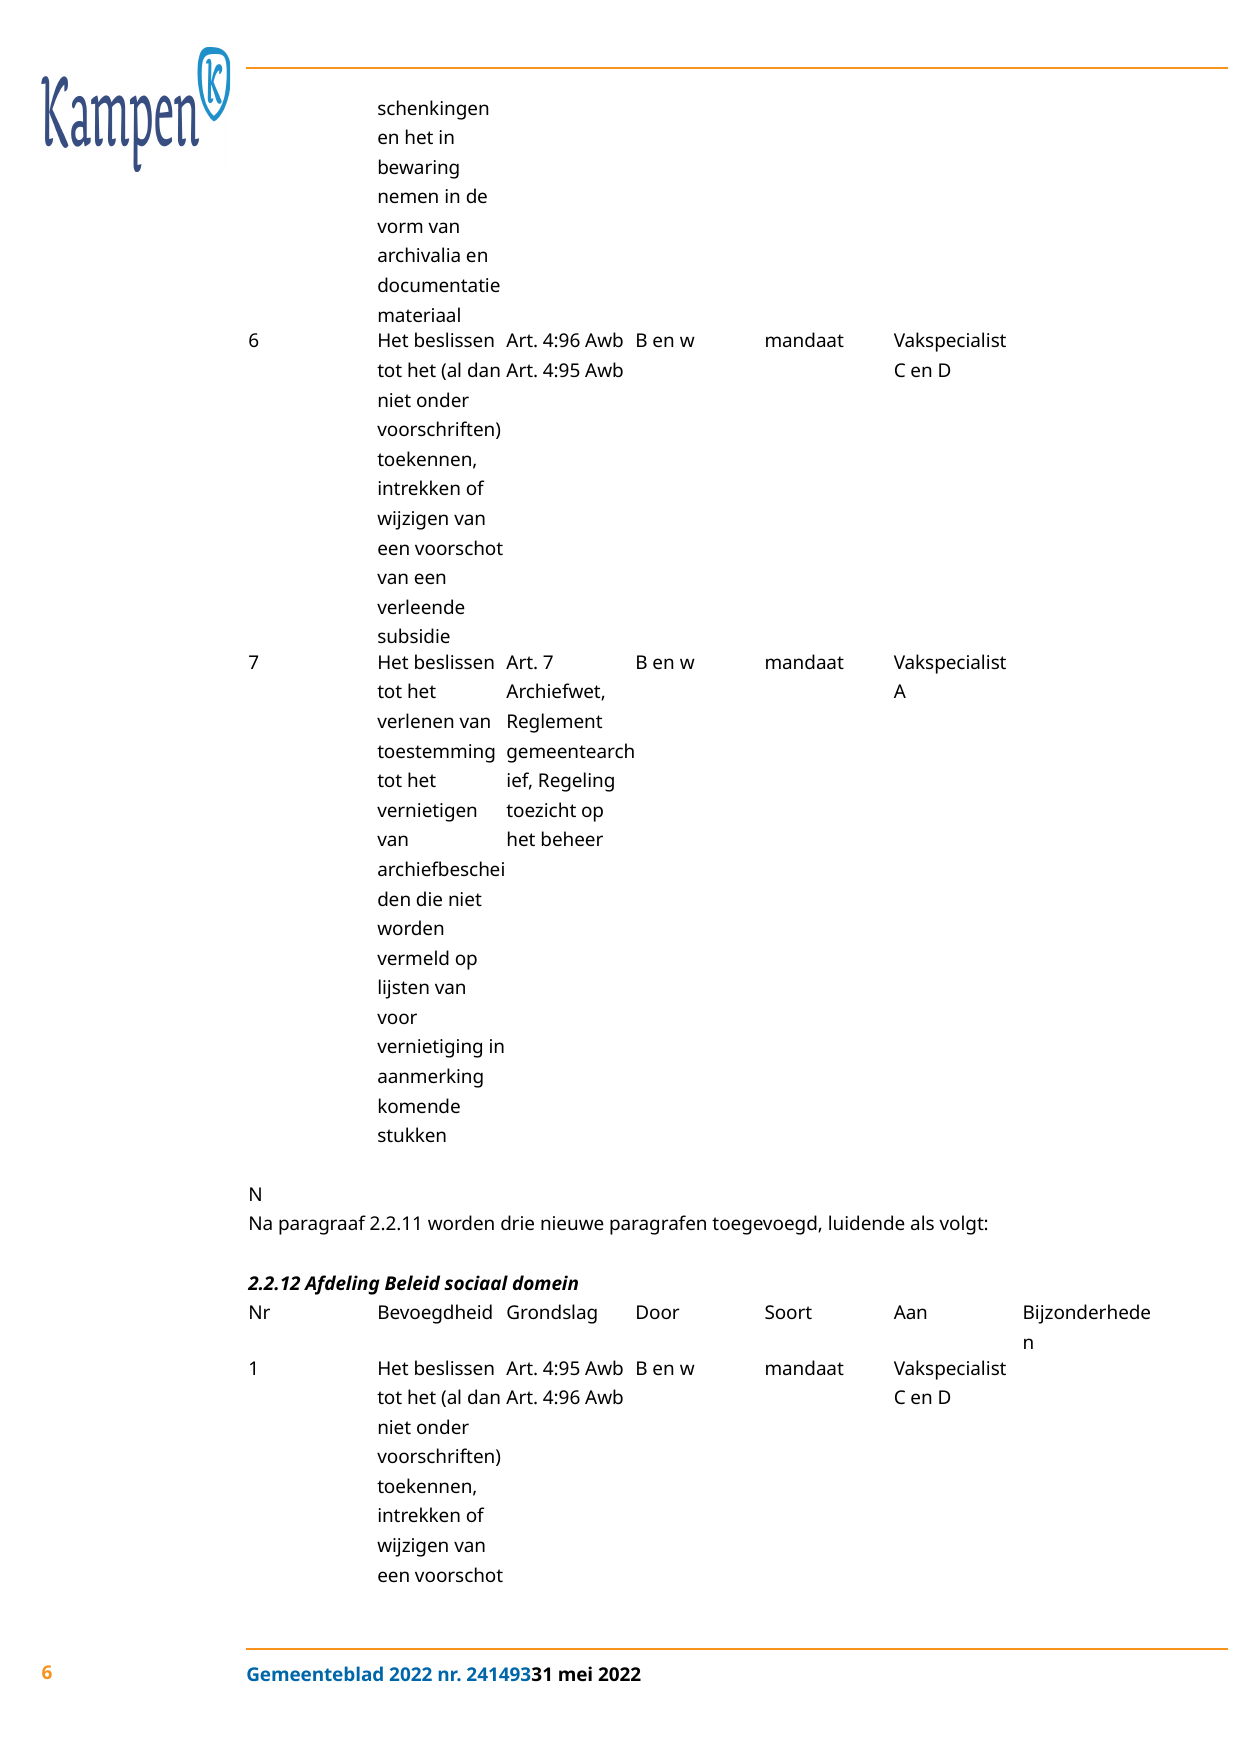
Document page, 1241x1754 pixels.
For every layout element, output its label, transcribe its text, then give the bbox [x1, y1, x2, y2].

table_cell schenkingen en het in bewaring nemen in de vorm van archivalia en documentatiemateriaal [377, 95, 506, 328]
table_cell mandaat [764, 649, 893, 1148]
table_cell Vakspecialist A [894, 649, 1022, 1148]
table_cell 6 [248, 328, 377, 649]
table_cell B en w [635, 328, 764, 649]
table_cell [635, 95, 764, 328]
table_cell Art. 4:95 Awb Art. 4:96 Awb [506, 1355, 635, 1588]
table_cell Het beslissen tot het verlenen van toestemming tot het vernietigen van archiefbescheiden die niet worden vermeld op lijsten van voor vernietiging in aanmerking komende stukken [377, 649, 506, 1148]
table_cell Vakspecialist C en D [894, 1355, 1022, 1588]
table_cell 7 [248, 649, 377, 1148]
table_cell [248, 95, 377, 328]
table_header Grondslag [506, 1300, 635, 1355]
table_header Nr [248, 1300, 377, 1355]
table_cell [1023, 1355, 1152, 1588]
table_cell 1 [248, 1355, 377, 1588]
table_cell [1023, 328, 1152, 649]
table_cell B en w [635, 649, 764, 1148]
table_cell [894, 95, 1022, 328]
table_cell Het beslissen tot het (al dan niet onder voorschriften) toekennen, intrekken of wijzigen van een voorschot [377, 1355, 506, 1588]
table_header Bevoegdheid [377, 1300, 506, 1355]
table_cell Het beslissen tot het (al dan niet onder voorschriften) toekennen, intrekken of wijzigen van een voorschot van een verleende subsidie [377, 328, 506, 649]
text Na paragraaf 2.2.11 worden drie nieuwe paragrafen toegevoegd, luidende als volgt: [248, 1211, 1152, 1236]
table_cell Art. 4:96 Awb Art. 4:95 Awb [506, 328, 635, 649]
table_header Bijzonderheden [1023, 1300, 1152, 1355]
table_header Aan [894, 1300, 1022, 1355]
table_header Door [635, 1300, 764, 1355]
table_cell [506, 95, 635, 328]
picture [41, 47, 231, 172]
table_cell [1023, 95, 1152, 328]
text 2.2.12 Afdeling Beleid sociaal domein [248, 1270, 1152, 1296]
table_cell Art. 7 Archiefwet, Reglement gemeentearchief, Regeling toezicht op het beheer [506, 649, 635, 1148]
text N [248, 1181, 1152, 1207]
table_cell Vakspecialist C en D [894, 328, 1022, 649]
table_cell [1023, 649, 1152, 1148]
table_header Soort [764, 1300, 893, 1355]
table_cell mandaat [764, 1355, 893, 1588]
table_cell mandaat [764, 328, 893, 649]
table_cell B en w [635, 1355, 764, 1588]
table_cell [764, 95, 893, 328]
